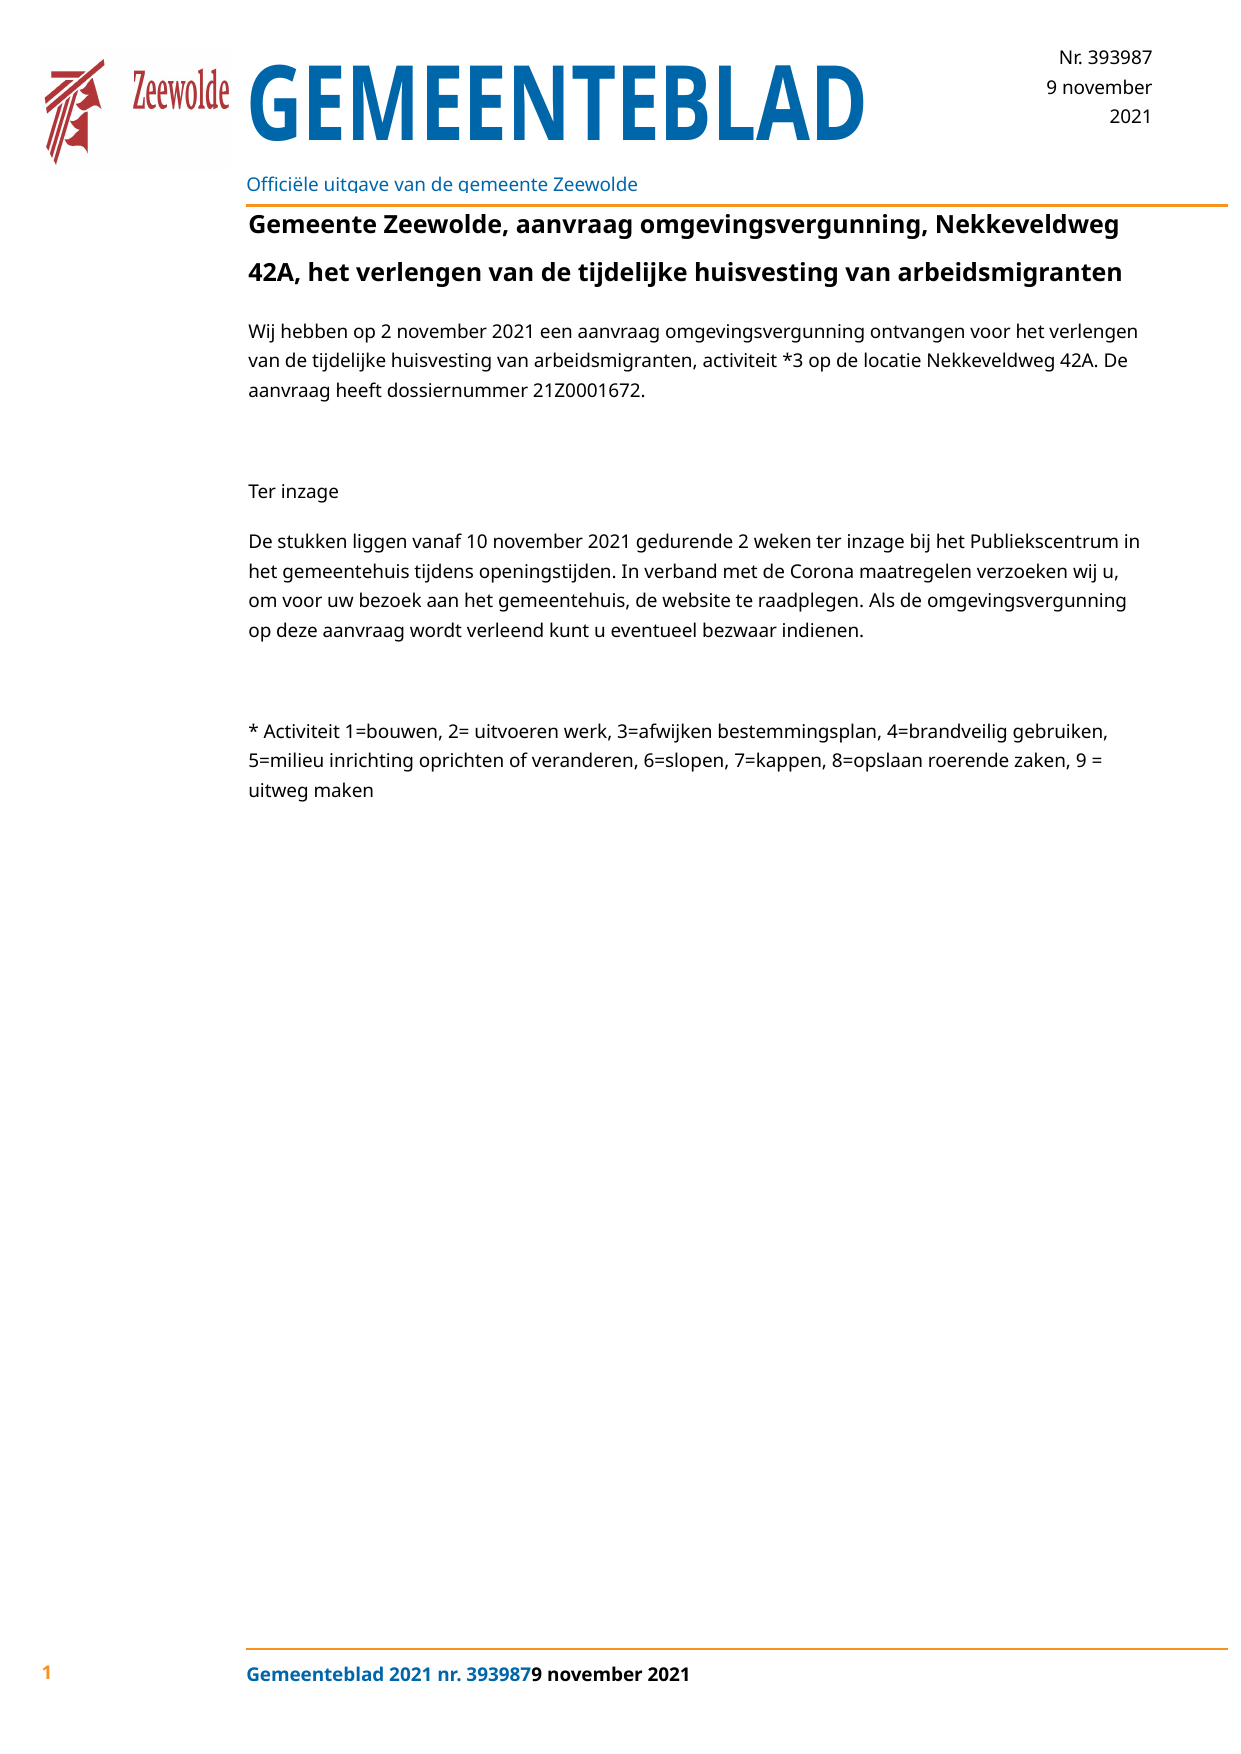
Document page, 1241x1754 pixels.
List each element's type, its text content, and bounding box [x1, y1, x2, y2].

text Wij hebben op 2 november 2021 een aanvraag omgevingsvergunning ontvangen voor het verlengen van de tijdelijke huisvesting van arbeidsmigranten, activiteit *3 op de locatie Nekkeveldweg 42A. De aanvraag heeft dossiernummer 21Z0001672. [248, 318, 1152, 403]
text Gemeente Zeewolde, aanvraag omgevingsvergunning, Nekkeveldweg 42A, het verlengen van de tijdelijke huisvesting van arbeidsmigranten [248, 207, 1152, 288]
text Ter inzage [248, 478, 1152, 504]
text * Activiteit 1=bouwen, 2= uitvoeren werk, 3=afwijken bestemmingsplan, 4=brandveilig gebruiken, 5=milieu inrichting oprichten of veranderen, 6=slopen, 7=kappen, 8=opslaan roerende zaken, 9 = uitweg maken [248, 718, 1152, 803]
picture [41, 47, 231, 172]
text De stukken liggen vanaf 10 november 2021 gedurende 2 weken ter inzage bij het Publiekscentrum in het gemeentehuis tijdens openingstijden. In verband met de Corona maatregelen verzoeken wij u, om voor uw bezoek aan het gemeentehuis, de website te raadplegen. Als de omgevingsvergunning op deze aanvraag wordt verleend kunt u eventueel bezwaar indienen. [248, 528, 1152, 643]
